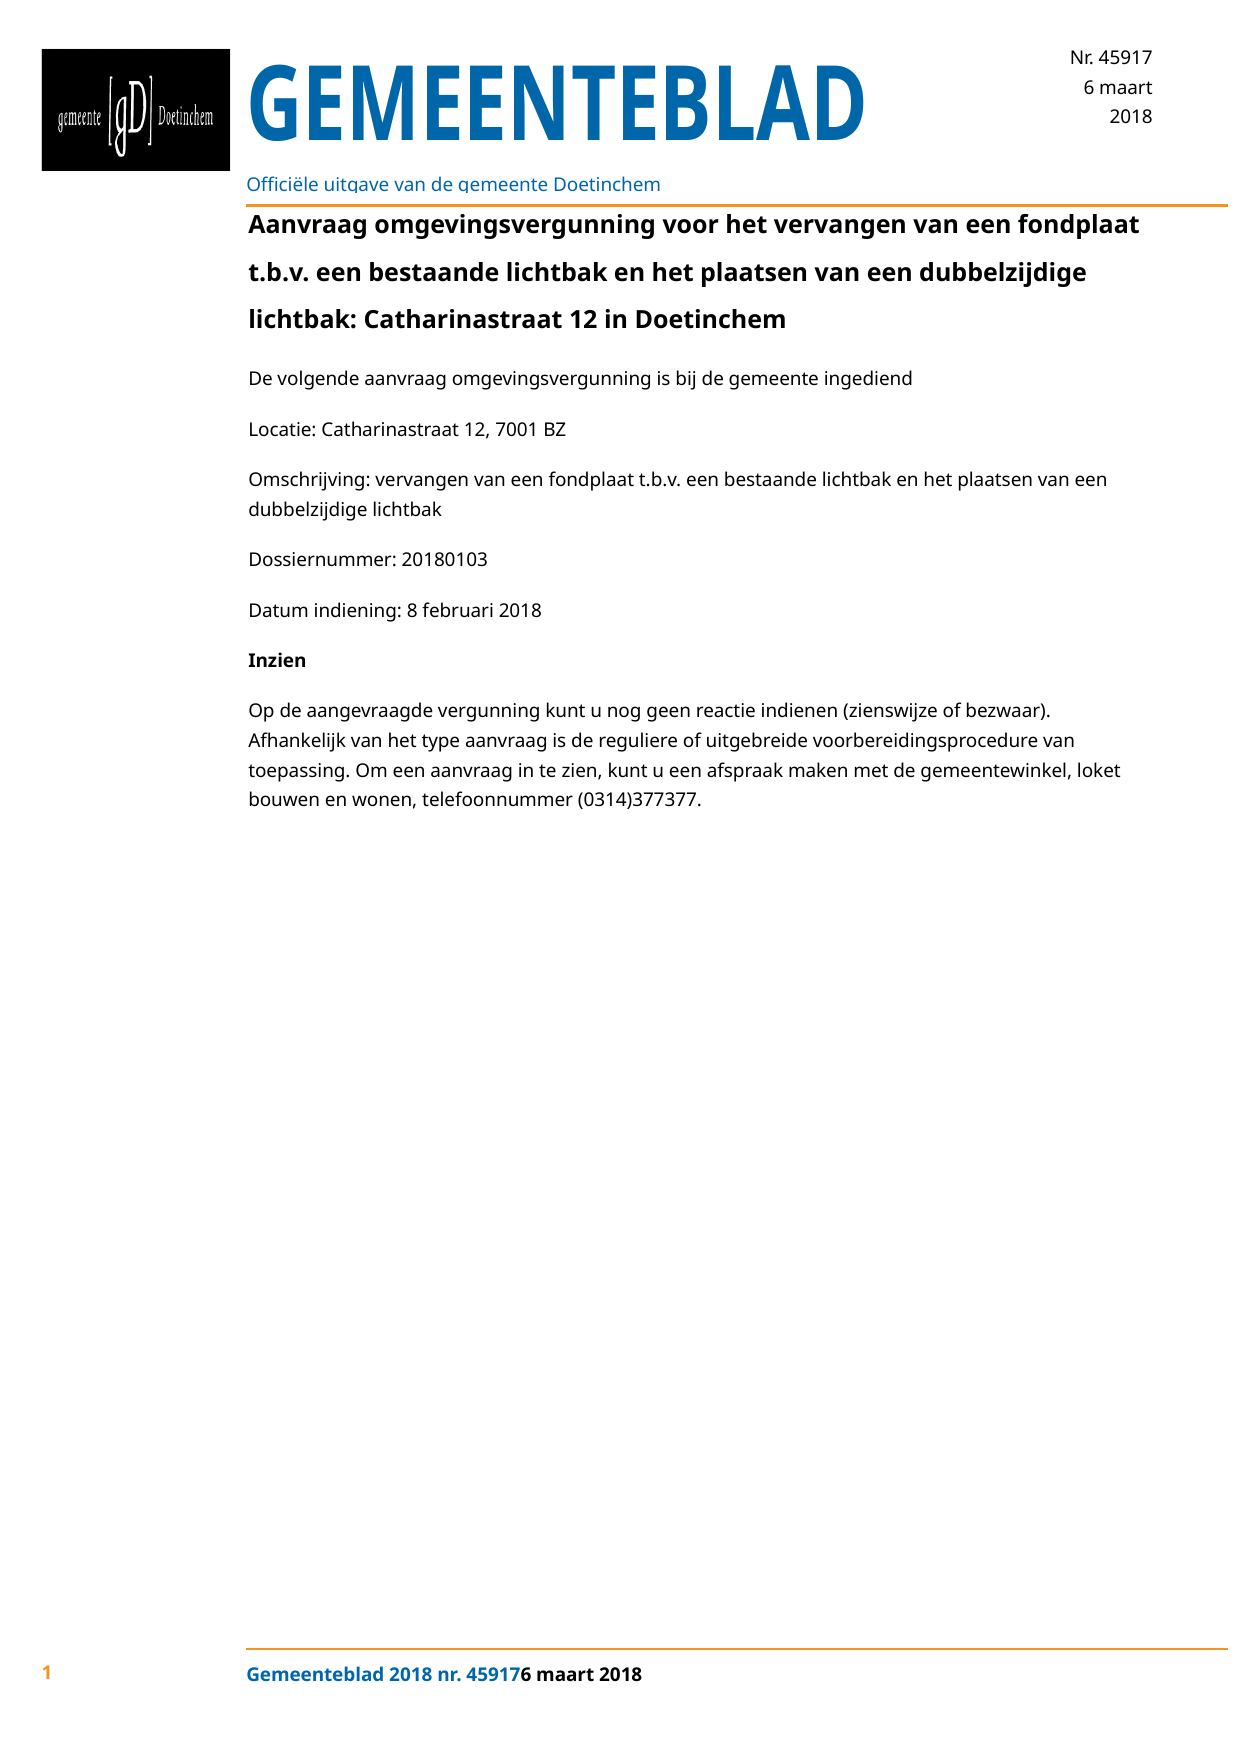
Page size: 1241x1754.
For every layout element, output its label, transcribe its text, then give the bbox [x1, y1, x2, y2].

text Datum indiening: 8 februari 2018 [248, 597, 1152, 622]
text Dossiernummer: 20180103 [248, 546, 1152, 572]
text De volgende aanvraag omgevingsvergunning is bij de gemeente ingediend [248, 366, 1152, 391]
picture [41, 47, 231, 172]
text Op de aangevraagde vergunning kunt u nog geen reactie indienen (zienswijze of bezwaar). Afhankelijk van het type aanvraag is de reguliere of uitgebreide voorbereidingsprocedure van toepassing. Om een aanvraag in te zien, kunt u een afspraak maken met de gemeentewinkel, loket bouwen en wonen, telefoonnummer (0314)377377. [248, 698, 1152, 812]
text Aanvraag omgevingsvergunning voor het vervangen van een fondplaat t.b.v. een bestaande lichtbak en het plaatsen van een dubbelzijdige lichtbak: Catharinastraat 12 in Doetinchem [248, 207, 1152, 336]
text Locatie: Catharinastraat 12, 7001 BZ [248, 416, 1152, 442]
text Inzien [248, 647, 1152, 673]
text Omschrijving: vervangen van een fondplaat t.b.v. een bestaande lichtbak en het plaatsen van een dubbelzijdige lichtbak [248, 466, 1152, 522]
